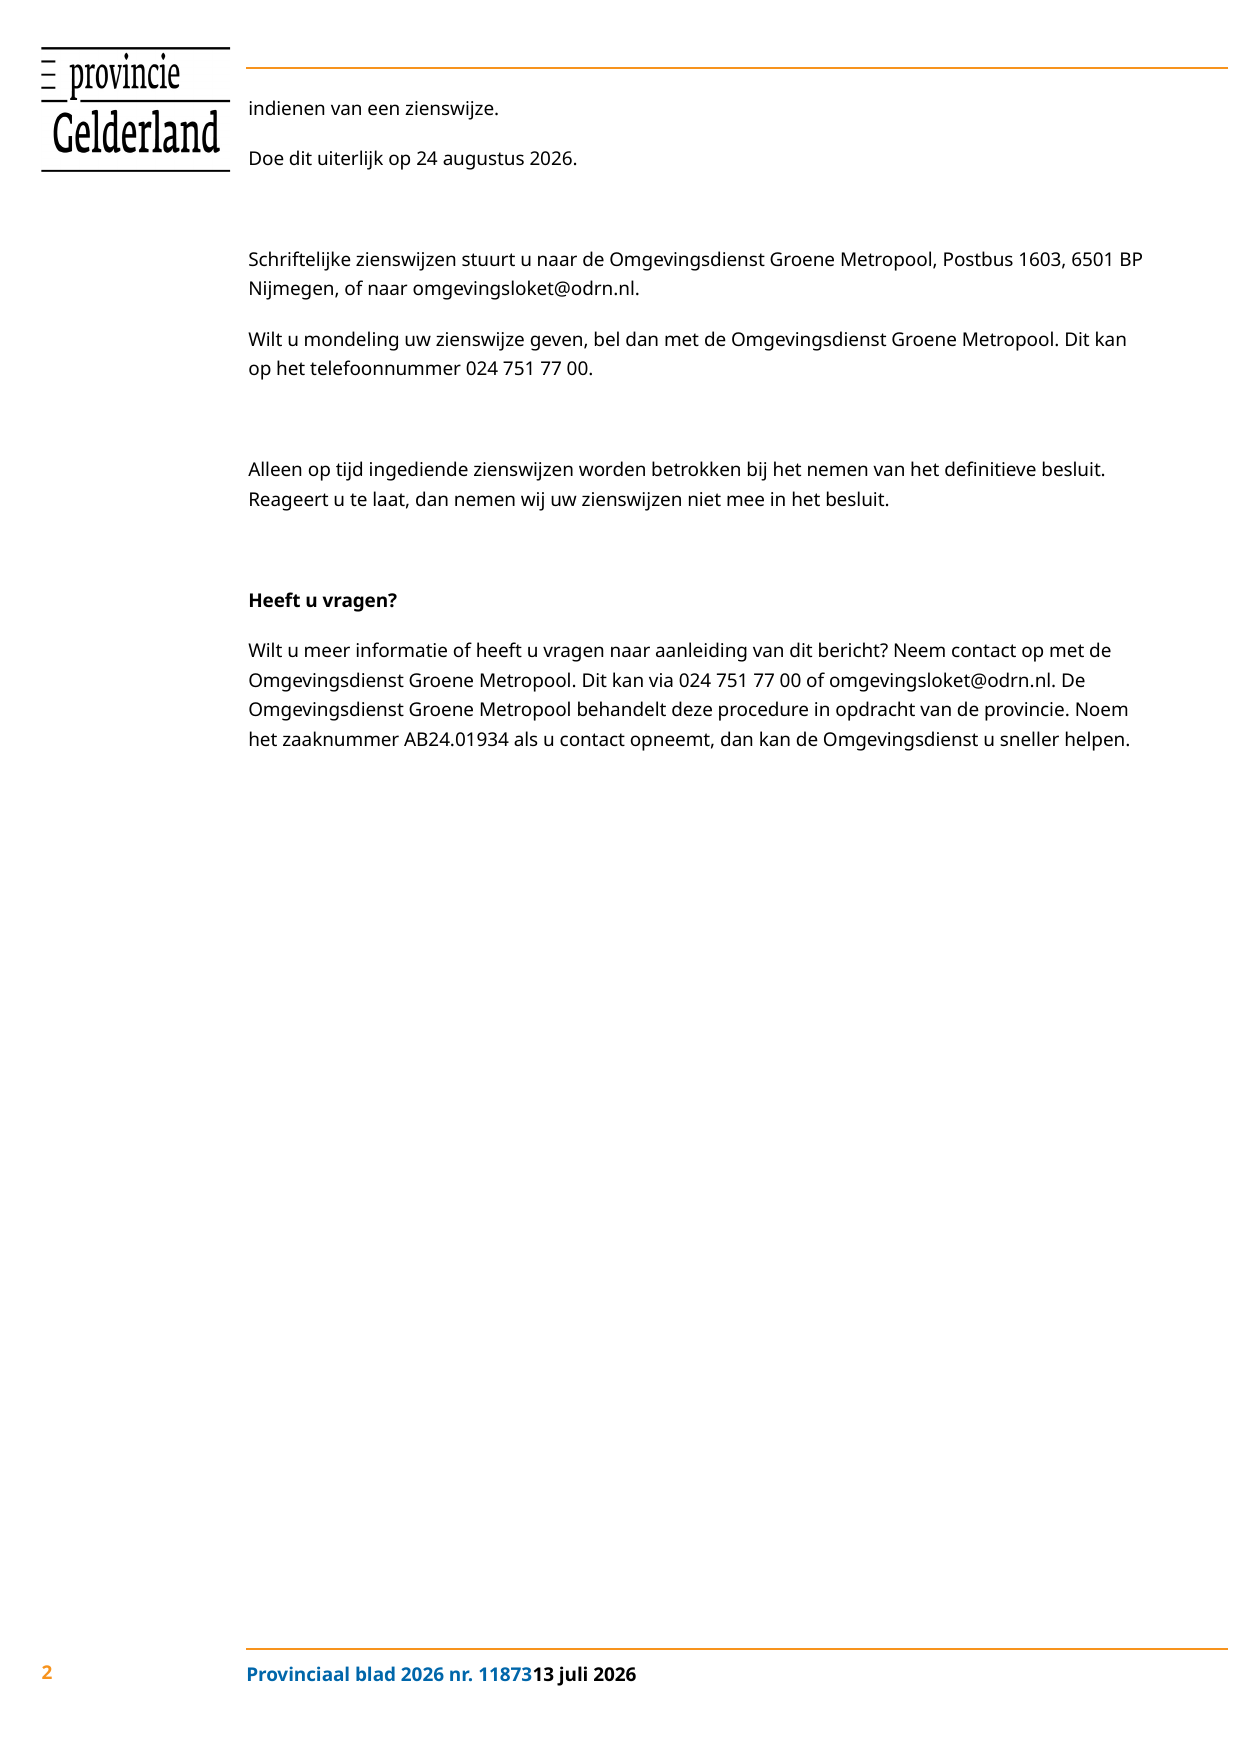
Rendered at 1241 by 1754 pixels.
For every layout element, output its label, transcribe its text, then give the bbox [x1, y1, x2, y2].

text Schriftelijke zienswijzen stuurt u naar de Omgevingsdienst Groene Metropool, Postbus 1603, 6501 BP Nijmegen, of naar omgevingsloket@odrn.nl. [248, 246, 1152, 301]
text Wilt u meer informatie of heeft u vragen naar aanleiding van dit bericht? Neem contact op met de Omgevingsdienst Groene Metropool. Dit kan via 024 751 77 00 of omgevingsloket@odrn.nl. De Omgevingsdienst Groene Metropool behandelt deze procedure in opdracht van de provincie. Noem het zaaknummer AB24.01934 als u contact opneemt, dan kan de Omgevingsdienst u sneller helpen. [248, 637, 1152, 752]
text Doe dit uiterlijk op 24 augustus 2026. [248, 145, 1152, 171]
text indienen van een zienswijze. [248, 95, 1152, 121]
picture [41, 47, 231, 172]
text Alleen op tijd ingediende zienswijzen worden betrokken bij het nemen van het definitieve besluit. Reageert u te laat, dan nemen wij uw zienswijzen niet mee in het besluit. [248, 456, 1152, 512]
text Heeft u vragen? [248, 587, 1152, 613]
text Wilt u mondeling uw zienswijze geven, bel dan met de Omgevingsdienst Groene Metropool. Dit kan op het telefoonnummer 024 751 77 00. [248, 326, 1152, 381]
